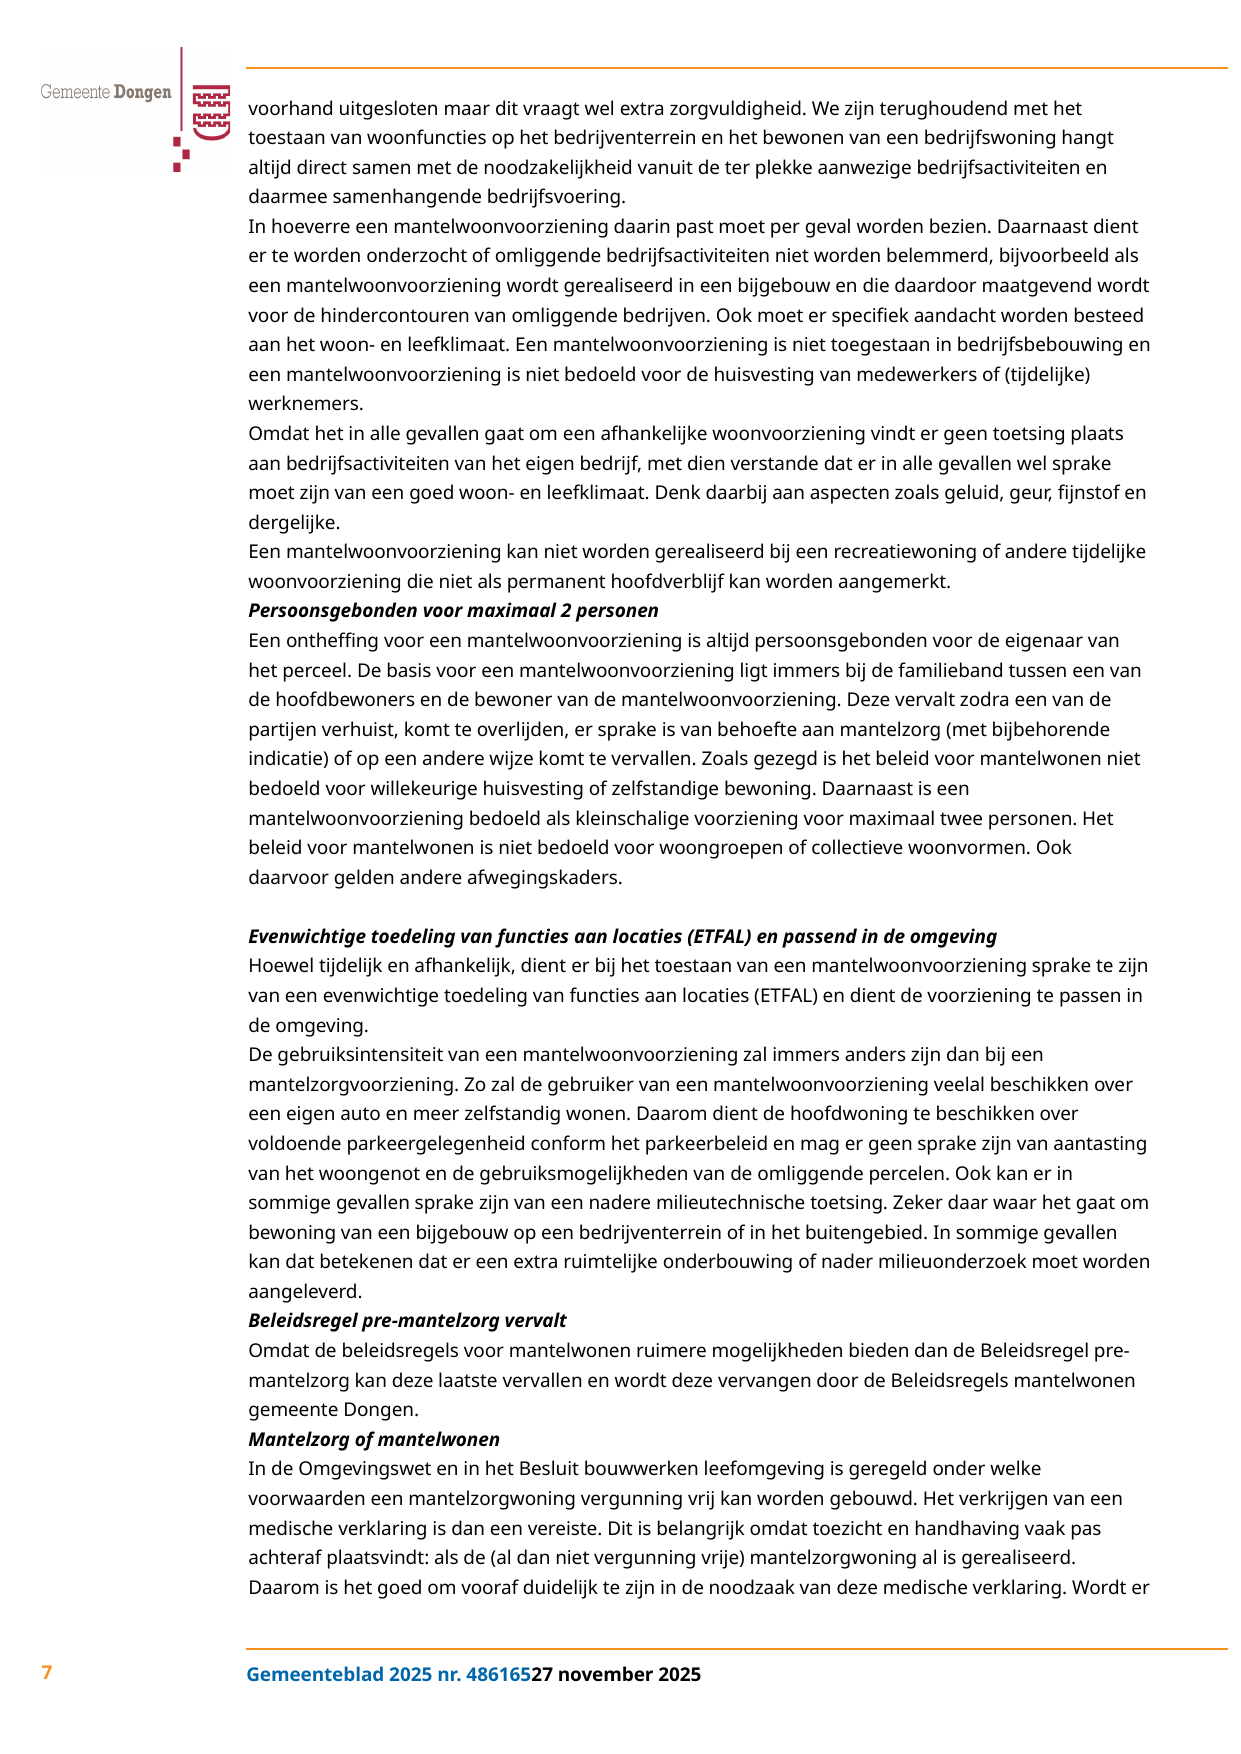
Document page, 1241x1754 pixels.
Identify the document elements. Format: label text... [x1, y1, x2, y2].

text Evenwichtige toedeling van functies aan locaties (ETFAL) en passend in de omgeving [248, 923, 1152, 949]
text voorhand uitgesloten maar dit vraagt wel extra zorgvuldigheid. We zijn terughoudend met het toestaan van woonfuncties op het bedrijventerrein en het bewonen van een bedrijfswoning hangt altijd direct samen met de noodzakelijkheid vanuit de ter plekke aanwezige bedrijfsactiviteiten en daarmee samenhangende bedrijfsvoering. [248, 95, 1152, 209]
text Hoewel tijdelijk en afhankelijk, dient er bij het toestaan van een mantelwoonvoorziening sprake te zijn van een evenwichtige toedeling van functies aan locaties (ETFAL) en dient de voorziening te passen in de omgeving. [248, 953, 1152, 1038]
text Mantelzorg of mantelwonen [248, 1426, 1152, 1452]
text De gebruiksintensiteit van een mantelwoonvoorziening zal immers anders zijn dan bij een mantelzorgvoorziening. Zo zal de gebruiker van een mantelwoonvoorziening veelal beschikken over een eigen auto en meer zelfstandig wonen. Daarom dient de hoofdwoning te beschikken over voldoende parkeergelegenheid conform het parkeerbeleid en mag er geen sprake zijn van aantasting van het woongenot en de gebruiksmogelijkheden van de omliggende percelen. Ook kan er in sommige gevallen sprake zijn van een nadere milieutechnische toetsing. Zeker daar waar het gaat om bewoning van een bijgebouw op een bedrijventerrein of in het buitengebied. In sommige gevallen kan dat betekenen dat er een extra ruimtelijke onderbouwing of nader milieuonderzoek moet worden aangeleverd. [248, 1041, 1152, 1304]
text Een mantelwoonvoorziening kan niet worden gerealiseerd bij een recreatiewoning of andere tijdelijke woonvoorziening die niet als permanent hoofdverblijf kan worden aangemerkt. [248, 538, 1152, 594]
text Persoonsgebonden voor maximaal 2 personen [248, 598, 1152, 623]
text Omdat de beleidsregels voor mantelwonen ruimere mogelijkheden bieden dan de Beleidsregel pre-mantelzorg kan deze laatste vervallen en wordt deze vervangen door de Beleidsregels mantelwonen gemeente Dongen. [248, 1337, 1152, 1422]
text Omdat het in alle gevallen gaat om een afhankelijke woonvoorziening vindt er geen toetsing plaats aan bedrijfsactiviteiten van het eigen bedrijf, met dien verstande dat er in alle gevallen wel sprake moet zijn van een goed woon- en leefklimaat. Denk daarbij aan aspecten zoals geluid, geur, fijnstof en dergelijke. [248, 420, 1152, 535]
text Een ontheffing voor een mantelwoonvoorziening is altijd persoonsgebonden voor de eigenaar van het perceel. De basis voor een mantelwoonvoorziening ligt immers bij de familieband tussen een van de hoofdbewoners en de bewoner van de mantelwoonvoorziening. Deze vervalt zodra een van de partijen verhuist, komt te overlijden, er sprake is van behoefte aan mantelzorg (met bijbehorende indicatie) of op een andere wijze komt te vervallen. Zoals gezegd is het beleid voor mantelwonen niet bedoeld voor willekeurige huisvesting of zelfstandige bewoning. Daarnaast is een mantelwoonvoorziening bedoeld als kleinschalige voorziening voor maximaal twee personen. Het beleid voor mantelwonen is niet bedoeld voor woongroepen of collectieve woonvormen. Ook daarvoor gelden andere afwegingskaders. [248, 627, 1152, 890]
text In hoeverre een mantelwoonvoorziening daarin past moet per geval worden bezien. Daarnaast dient er te worden onderzocht of omliggende bedrijfsactiviteiten niet worden belemmerd, bijvoorbeeld als een mantelwoonvoorziening wordt gerealiseerd in een bijgebouw en die daardoor maatgevend wordt voor de hindercontouren van omliggende bedrijven. Ook moet er specifiek aandacht worden besteed aan het woon- en leefklimaat. Een mantelwoonvoorziening is niet toegestaan in bedrijfsbebouwing en een mantelwoonvoorziening is niet bedoeld voor de huisvesting van medewerkers of (tijdelijke) werknemers. [248, 213, 1152, 416]
picture [41, 47, 231, 172]
text In de Omgevingswet en in het Besluit bouwwerken leefomgeving is geregeld onder welke voorwaarden een mantelzorgwoning vergunning vrij kan worden gebouwd. Het verkrijgen van een medische verklaring is dan een vereiste. Dit is belangrijk omdat toezicht en handhaving vaak pas achteraf plaatsvindt: als de (al dan niet vergunning vrije) mantelzorgwoning al is gerealiseerd. Daarom is het goed om vooraf duidelijk te zijn in de noodzaak van deze medische verklaring. Wordt er [248, 1456, 1152, 1600]
text Beleidsregel pre-mantelzorg vervalt [248, 1308, 1152, 1333]
